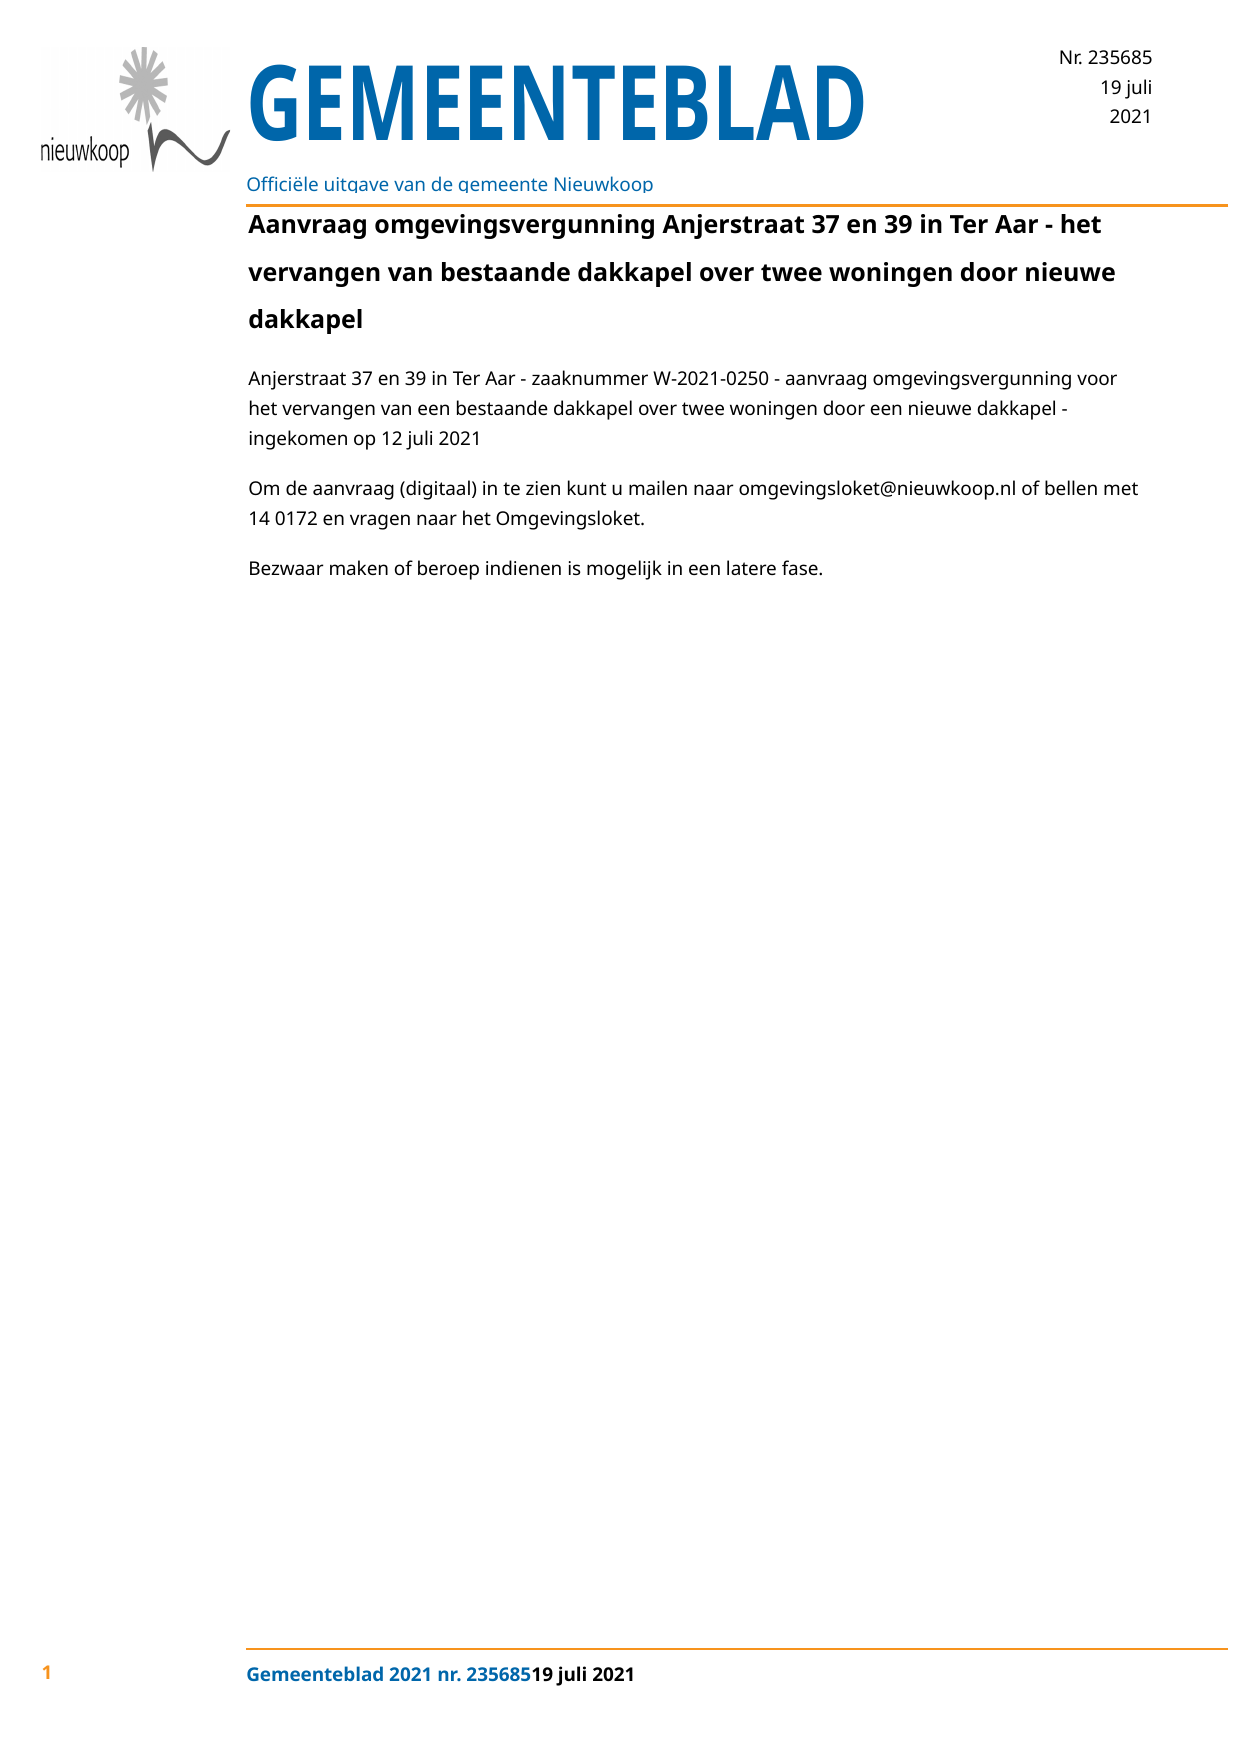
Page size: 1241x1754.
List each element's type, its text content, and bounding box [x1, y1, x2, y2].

text Bezwaar maken of beroep indienen is mogelijk in een latere fase. [248, 555, 1152, 581]
text Aanvraag omgevingsvergunning Anjerstraat 37 en 39 in Ter Aar - het vervangen van bestaande dakkapel over twee woningen door nieuwe dakkapel [248, 207, 1152, 336]
text Anjerstraat 37 en 39 in Ter Aar - zaaknummer W-2021-0250 - aanvraag omgevingsvergunning voor het vervangen van een bestaande dakkapel over twee woningen door een nieuwe dakkapel - ingekomen op 12 juli 2021 [248, 366, 1152, 450]
text Om de aanvraag (digitaal) in te zien kunt u mailen naar omgevingsloket@nieuwkoop.nl of bellen met 14 0172 en vragen naar het Omgevingsloket. [248, 475, 1152, 530]
picture [41, 47, 231, 172]
